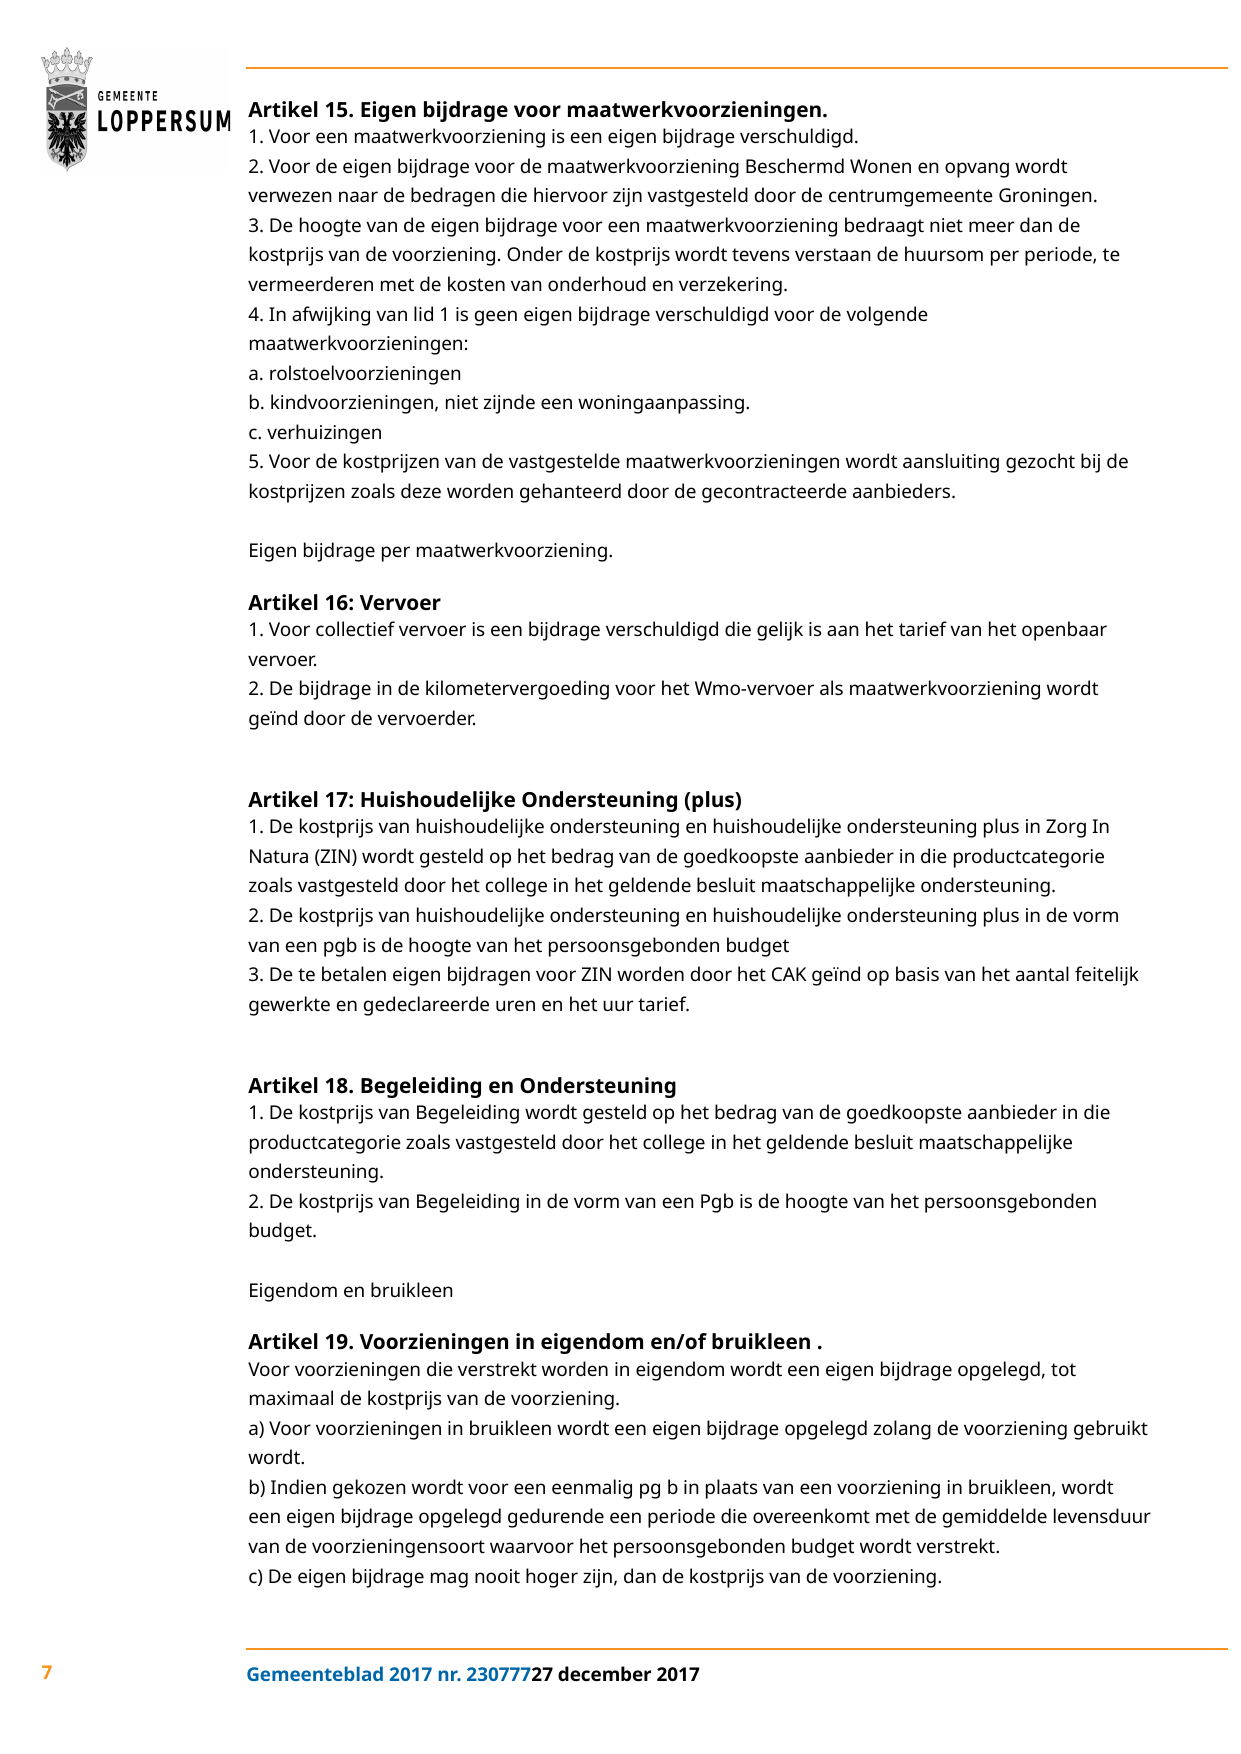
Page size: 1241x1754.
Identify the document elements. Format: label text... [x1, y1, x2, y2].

text Eigen bijdrage per maatwerkvoorziening. [248, 537, 1152, 563]
text 2. Voor de eigen bijdrage voor de maatwerkvoorziening Beschermd Wonen en opvang wordt verwezen naar de bedragen die hiervoor zijn vastgesteld door de centrumgemeente Groningen. [248, 153, 1152, 208]
text 3. De te betalen eigen bijdragen voor ZIN worden door het CAK geïnd op basis van het aantal feitelijk gewerkte en gedeclareerde uren en het uur tarief. [248, 961, 1152, 1017]
text Artikel 16: Vervoer [248, 588, 1152, 616]
text Artikel 17: Huishoudelijke Ondersteuning (plus) [248, 785, 1152, 813]
text 5. Voor de kostprijzen van de vastgestelde maatwerkvoorzieningen wordt aansluiting gezocht bij de kostprijzen zoals deze worden gehanteerd door de gecontracteerde aanbieders. [248, 449, 1152, 504]
text c) De eigen bijdrage mag nooit hoger zijn, dan de kostprijs van de voorziening. [248, 1563, 1152, 1588]
text 3. De hoogte van de eigen bijdrage voor een maatwerkvoorziening bedraagt niet meer dan de kostprijs van de voorziening. Onder de kostprijs wordt tevens verstaan de huursom per periode, te vermeerderen met de kosten van onderhoud en verzekering. [248, 212, 1152, 297]
text 2. De kostprijs van huishoudelijke ondersteuning en huishoudelijke ondersteuning plus in de vorm van een pgb is de hoogte van het persoonsgebonden budget [248, 902, 1152, 957]
text b) Indien gekozen wordt voor een eenmalig pg b in plaats van een voorziening in bruikleen, wordt een eigen bijdrage opgelegd gedurende een periode die overeenkomt met de gemiddelde levensduur van de voorzieningensoort waarvoor het persoonsgebonden budget wordt verstrekt. [248, 1474, 1152, 1559]
text Eigendom en bruikleen [248, 1277, 1152, 1303]
text 1. De kostprijs van Begeleiding wordt gesteld op het bedrag van de goedkoopste aanbieder in die productcategorie zoals vastgesteld door het college in het geldende besluit maatschappelijke ondersteuning. [248, 1099, 1152, 1184]
text 1. De kostprijs van huishoudelijke ondersteuning en huishoudelijke ondersteuning plus in Zorg In Natura (ZIN) wordt gesteld op het bedrag van de goedkoopste aanbieder in die productcategorie zoals vastgesteld door het college in het geldende besluit maatschappelijke ondersteuning. [248, 813, 1152, 898]
text 2. De kostprijs van Begeleiding in de vorm van een Pgb is de hoogte van het persoonsgebonden budget. [248, 1188, 1152, 1243]
text b. kindvoorzieningen, niet zijnde een woningaanpassing. [248, 389, 1152, 415]
text Artikel 18. Begeleiding en Ondersteuning [248, 1071, 1152, 1099]
picture [41, 47, 231, 172]
text 4. In afwijking van lid 1 is geen eigen bijdrage verschuldigd voor de volgende maatwerkvoorzieningen: [248, 301, 1152, 356]
text 1. Voor collectief vervoer is een bijdrage verschuldigd die gelijk is aan het tarief van het openbaar vervoer. [248, 616, 1152, 672]
text c. verhuizingen [248, 419, 1152, 445]
text a. rolstoelvoorzieningen [248, 360, 1152, 386]
text 2. De bijdrage in de kilometervergoeding voor het Wmo-vervoer als maatwerkvoorziening wordt geïnd door de vervoerder. [248, 675, 1152, 731]
text a) Voor voorzieningen in bruikleen wordt een eigen bijdrage opgelegd zolang de voorziening gebruikt wordt. [248, 1415, 1152, 1470]
text Artikel 15. Eigen bijdrage voor maatwerkvoorzieningen. [248, 95, 1152, 123]
text 1. Voor een maatwerkvoorziening is een eigen bijdrage verschuldigd. [248, 123, 1152, 149]
text Voor voorzieningen die verstrekt worden in eigendom wordt een eigen bijdrage opgelegd, tot maximaal de kostprijs van de voorziening. [248, 1356, 1152, 1411]
text Artikel 19. Voorzieningen in eigendom en/of bruikleen . [248, 1327, 1152, 1356]
